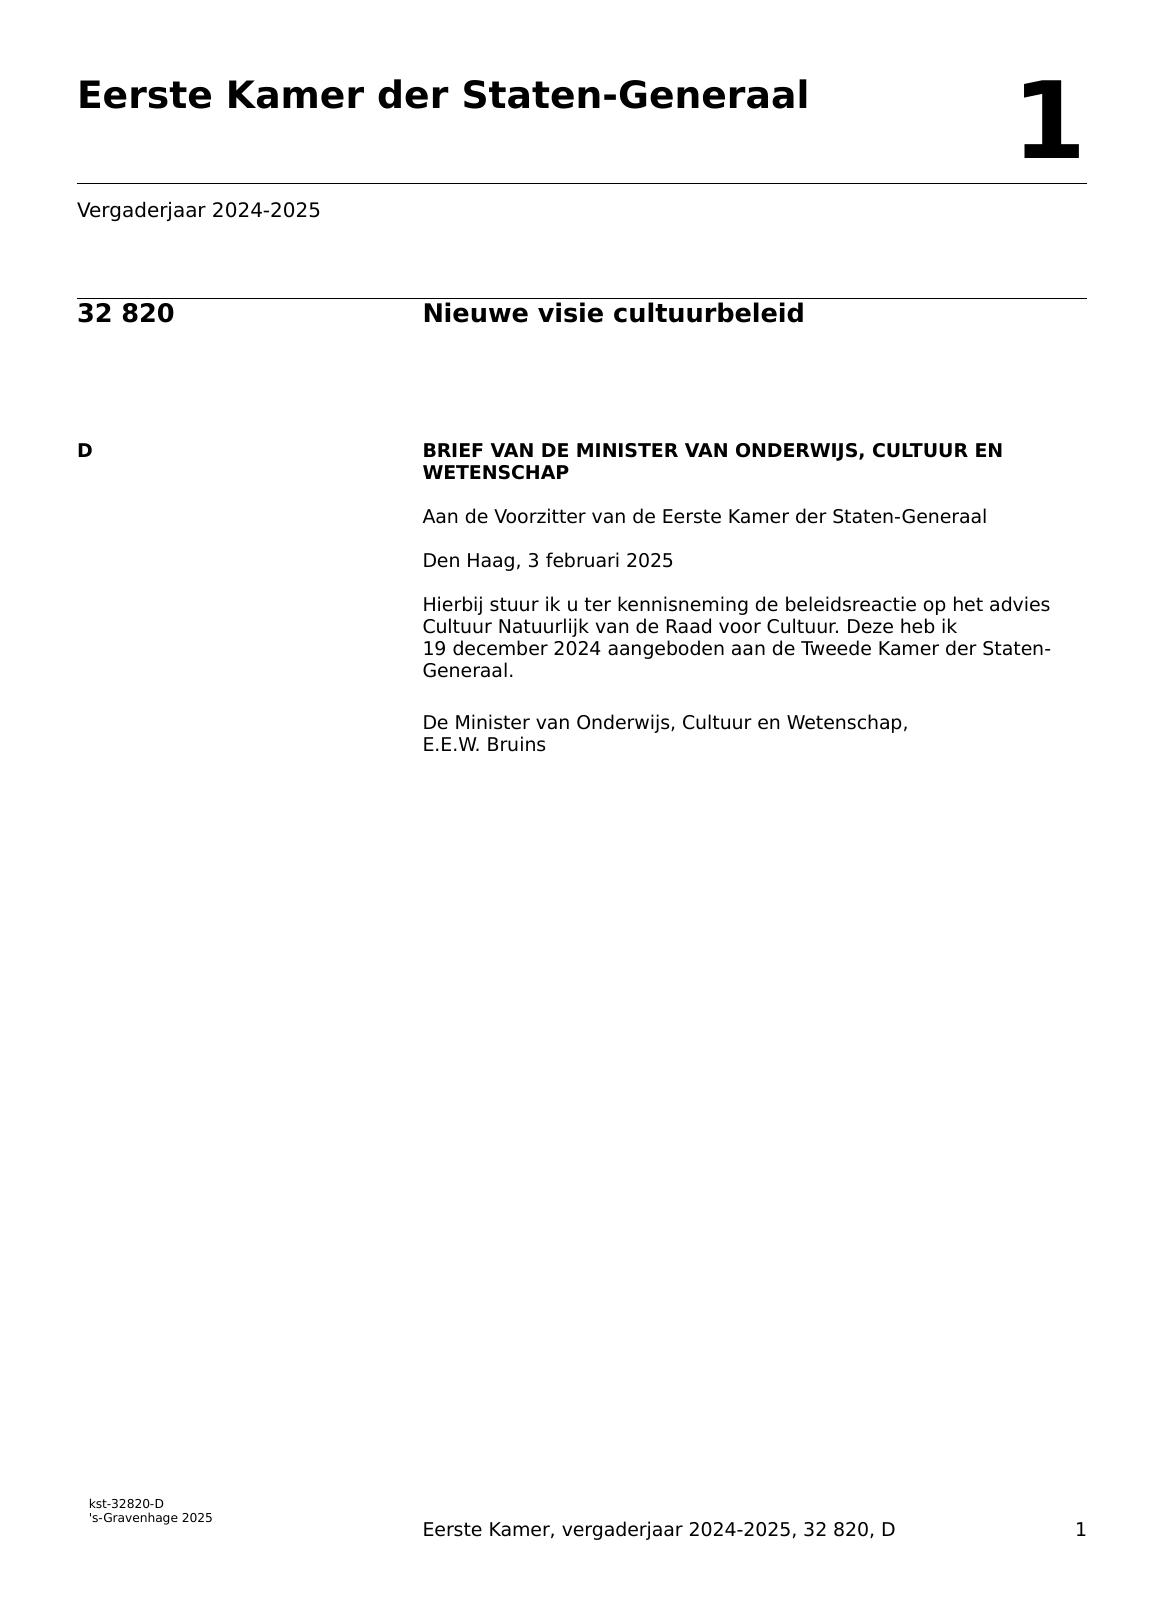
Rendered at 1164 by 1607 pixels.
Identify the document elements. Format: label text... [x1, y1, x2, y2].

text Den Haag, 3 februari 2025 [422, 550, 1087, 572]
text De Minister van Onderwijs, Cultuur en Wetenschap, E.E.W. Bruins [422, 712, 1087, 756]
subtitle D BRIEF VAN DE MINISTER VAN ONDERWIJS, CULTUUR EN WETENSCHAP [77, 440, 1087, 484]
table_header 1 [886, 59, 1087, 183]
table_cell Vergaderjaar 2024-2025 [77, 184, 1087, 298]
text 's-Gravenhage 2025 [88, 1511, 323, 1525]
text Aan de Voorzitter van de Eerste Kamer der Staten-Generaal [422, 506, 1087, 528]
text kst-32820-D [88, 1497, 323, 1511]
table_header Eerste Kamer der Staten-Generaal [77, 59, 886, 183]
subtitle 32 820 Nieuwe visie cultuurbeleid [77, 299, 1087, 329]
text Hierbij stuur ik u ter kennisneming de beleidsreactie op het advies Cultuur Natuurlijk van de Raad voor Cultuur. Deze heb ik 19 december 2024 aangeboden aan de Tweede Kamer der Staten-Generaal. [422, 594, 1087, 682]
